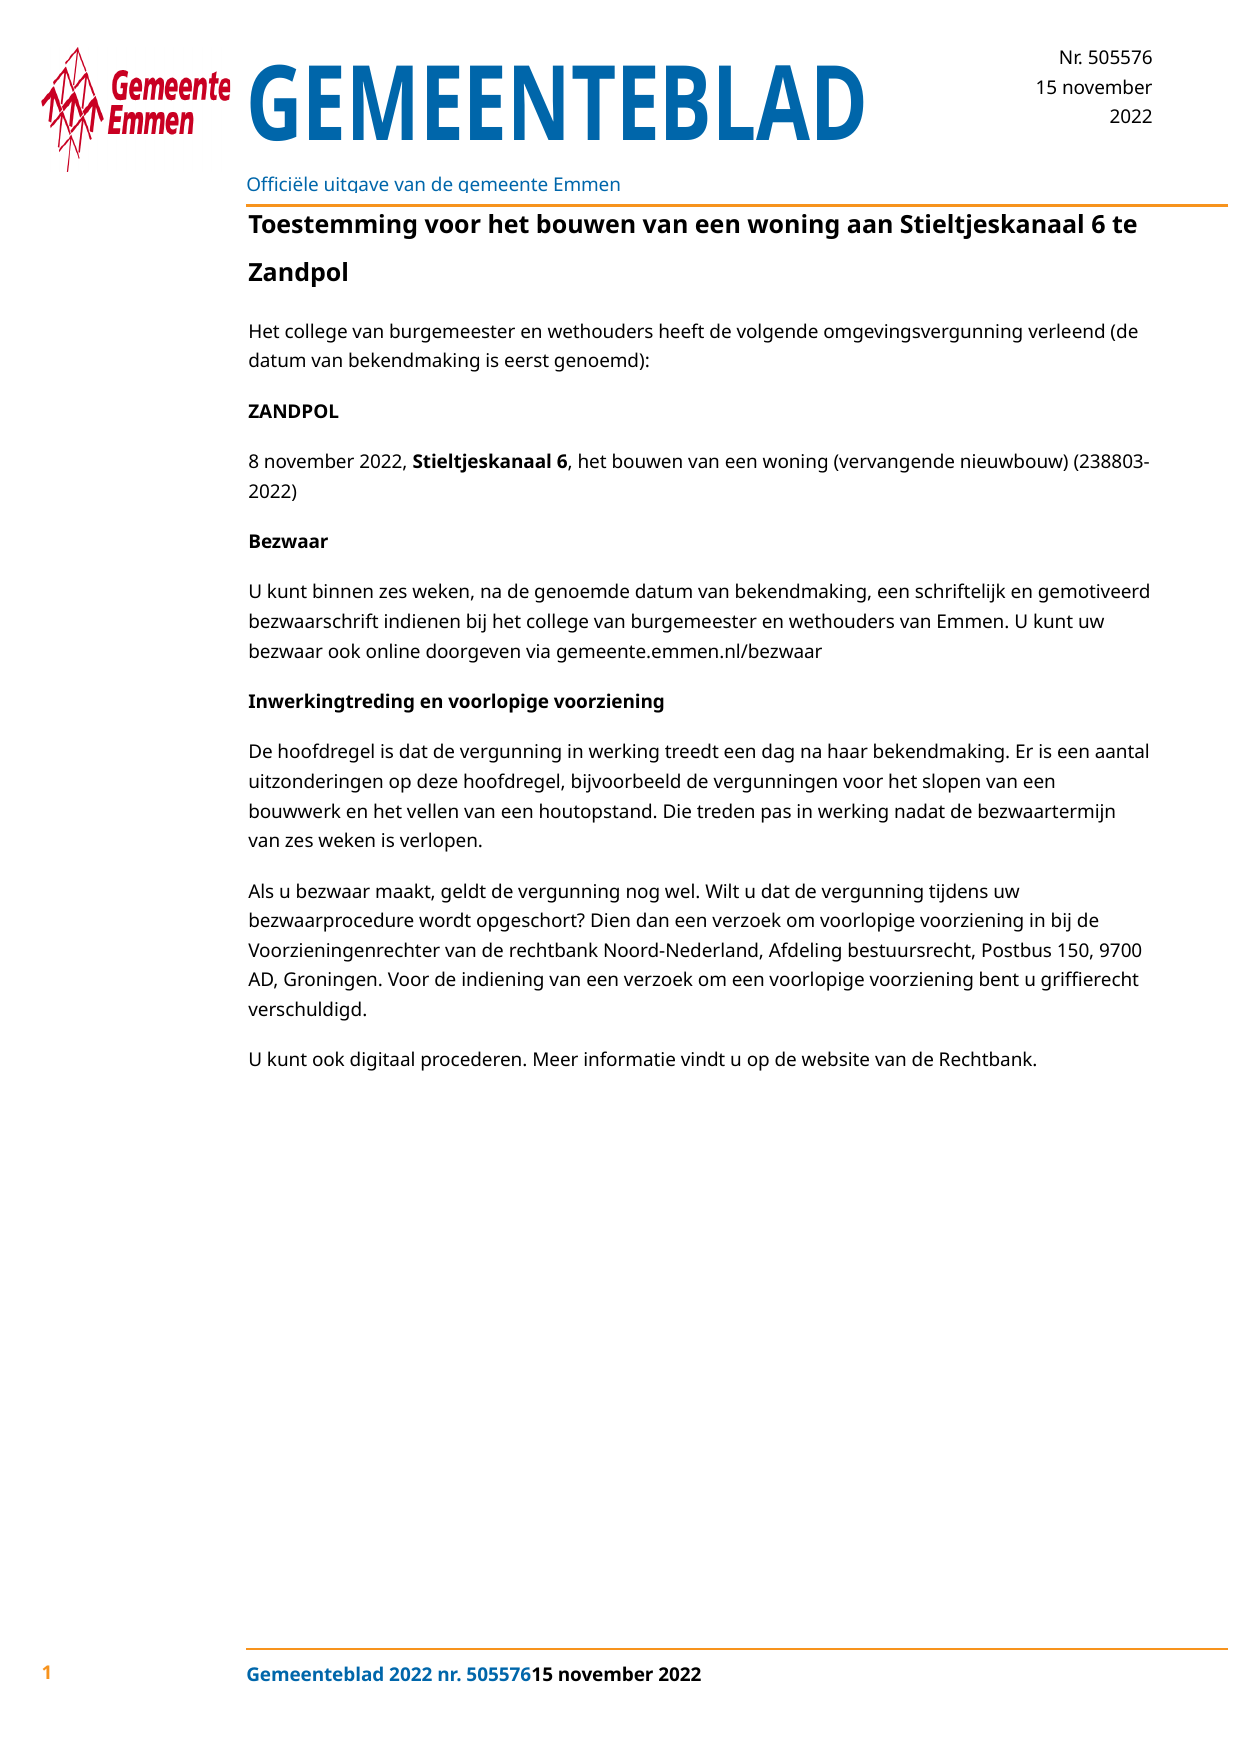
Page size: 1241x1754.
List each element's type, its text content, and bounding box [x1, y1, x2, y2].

text ZANDPOL [248, 398, 1152, 424]
text Bezwaar [248, 528, 1152, 554]
text U kunt ook digitaal procederen. Meer informatie vindt u op de website van de Rechtbank. [248, 1047, 1152, 1072]
picture [41, 47, 231, 172]
text Als u bezwaar maakt, geldt de vergunning nog wel. Wilt u dat de vergunning tijdens uw bezwaarprocedure wordt opgeschort? Dien dan een verzoek om voorlopige voorziening in bij de Voorzieningenrechter van de rechtbank Noord-Nederland, Afdeling bestuursrecht, Postbus 150, 9700 AD, Groningen. Voor de indiening van een verzoek om een voorlopige voorziening bent u griffierecht verschuldigd. [248, 878, 1152, 1022]
text Inwerkingtreding en voorlopige voorziening [248, 688, 1152, 714]
text Toestemming voor het bouwen van een woning aan Stieltjeskanaal 6 te Zandpol [248, 207, 1152, 288]
text De hoofdregel is dat de vergunning in werking treedt een dag na haar bekendmaking. Er is een aantal uitzonderingen op deze hoofdregel, bijvoorbeeld de vergunningen voor het slopen van een bouwwerk en het vellen van een houtopstand. Die treden pas in werking nadat de bezwaartermijn van zes weken is verlopen. [248, 739, 1152, 853]
text 8 november 2022, Stieltjeskanaal 6, het bouwen van een woning (vervangende nieuwbouw) (238803-2022) [248, 448, 1152, 504]
text U kunt binnen zes weken, na de genoemde datum van bekendmaking, een schriftelijk en gemotiveerd bezwaarschrift indienen bij het college van burgemeester en wethouders van Emmen. U kunt uw bezwaar ook online doorgeven via gemeente.emmen.nl/bezwaar [248, 579, 1152, 664]
text Het college van burgemeester en wethouders heeft de volgende omgevingsvergunning verleend (de datum van bekendmaking is eerst genoemd): [248, 318, 1152, 373]
